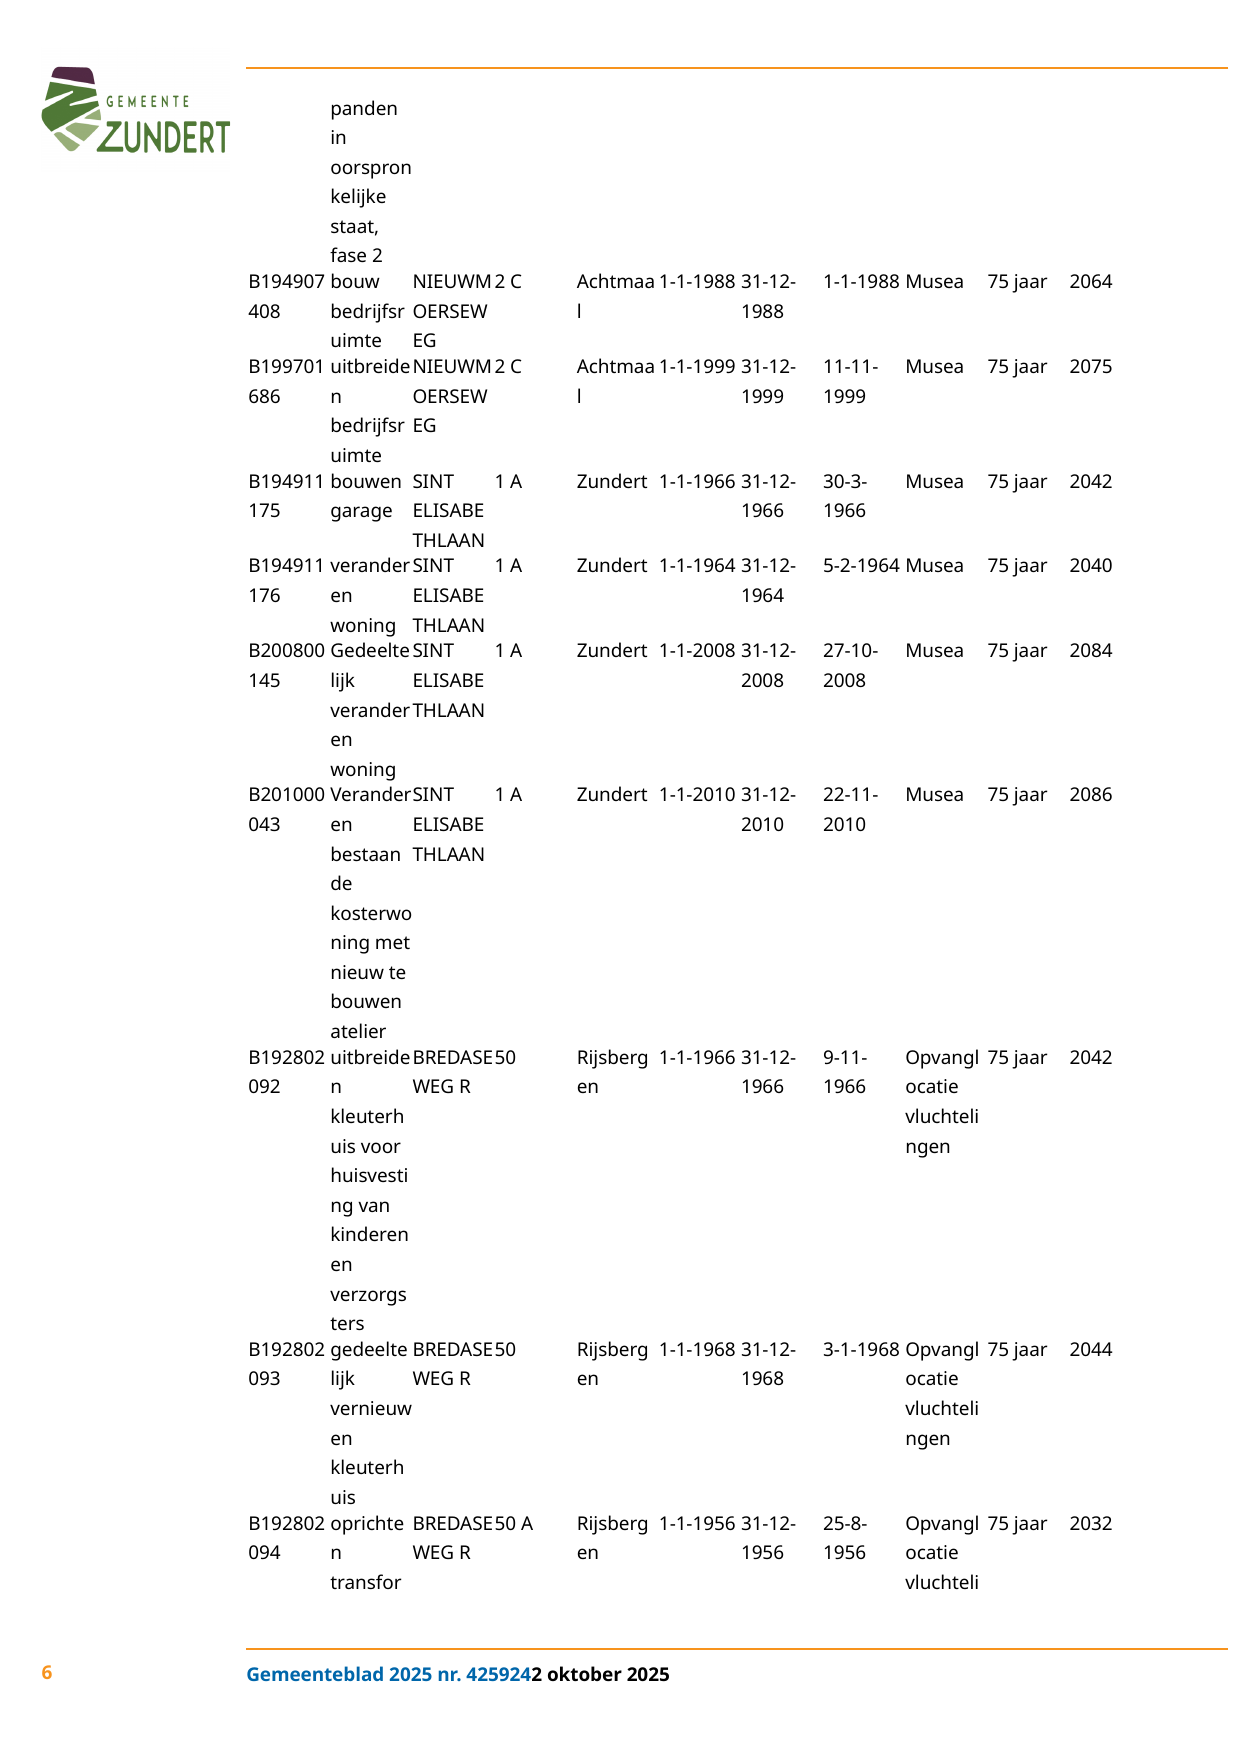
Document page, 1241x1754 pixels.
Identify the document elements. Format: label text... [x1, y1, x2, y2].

table_cell 50 A [494, 1510, 577, 1594]
table_cell Zundert [577, 553, 659, 638]
table_cell 1-1-1968 [659, 1336, 741, 1510]
table_cell Opvanglocatie vluchteli [905, 1510, 987, 1594]
table_cell [1069, 95, 1152, 268]
table_cell 75 jaar [987, 269, 1069, 353]
table_cell 1-1-1964 [659, 553, 741, 638]
table_cell 75 jaar [987, 1044, 1069, 1336]
table_cell SINT ELISABETHLAAN [412, 553, 494, 638]
table_cell [494, 95, 577, 268]
table_cell Achtmaal [577, 353, 659, 468]
table_cell 9-11-1966 [823, 1044, 905, 1336]
table_cell 75 jaar [987, 1336, 1069, 1510]
table_cell [987, 95, 1069, 268]
table_cell [412, 95, 494, 268]
table_cell Zundert [577, 468, 659, 553]
table_cell BREDASEWEG R [412, 1044, 494, 1336]
table_cell 75 jaar [987, 638, 1069, 782]
table_cell 31-12-1966 [741, 468, 823, 553]
table_cell 2032 [1069, 1510, 1152, 1594]
table_cell 22-11-2010 [823, 782, 905, 1044]
table_cell 25-8-1956 [823, 1510, 905, 1594]
table_cell Musea [905, 468, 987, 553]
table_cell B201000043 [248, 782, 330, 1044]
table_cell 2 C [494, 353, 577, 468]
table_cell uitbreiden bedrijfsruimte [330, 353, 412, 468]
table_cell BREDASEWEG R [412, 1510, 494, 1594]
table_cell SINT ELISABETHLAAN [412, 638, 494, 782]
table_cell Rijsbergen [577, 1510, 659, 1594]
table_cell 2086 [1069, 782, 1152, 1044]
table_cell 1 A [494, 638, 577, 782]
table_cell BREDASEWEG R [412, 1336, 494, 1510]
table_cell [905, 95, 987, 268]
table_cell 3-1-1968 [823, 1336, 905, 1510]
table_cell 1-1-1988 [659, 269, 741, 353]
table_cell 31-12-1999 [741, 353, 823, 468]
table_cell 31-12-1956 [741, 1510, 823, 1594]
table_cell 30-3-1966 [823, 468, 905, 553]
table_cell 1-1-2010 [659, 782, 741, 1044]
table_cell 2 C [494, 269, 577, 353]
table_cell [577, 95, 659, 268]
table_cell B200800145 [248, 638, 330, 782]
table_cell B192802092 [248, 1044, 330, 1336]
table_cell B194907408 [248, 269, 330, 353]
table_cell bouw bedrijfsruimte [330, 269, 412, 353]
table_cell 31-12-1968 [741, 1336, 823, 1510]
table_cell 75 jaar [987, 353, 1069, 468]
table_cell 27-10-2008 [823, 638, 905, 782]
table_cell 2042 [1069, 1044, 1152, 1336]
table_cell B199701686 [248, 353, 330, 468]
table_cell Rijsbergen [577, 1336, 659, 1510]
table_cell 2044 [1069, 1336, 1152, 1510]
table_cell B194911176 [248, 553, 330, 638]
table_cell 50 [494, 1044, 577, 1336]
table_cell 2042 [1069, 468, 1152, 553]
table_cell Musea [905, 553, 987, 638]
table_cell Rijsbergen [577, 1044, 659, 1336]
table_cell 1 A [494, 782, 577, 1044]
table_cell 1-1-1966 [659, 1044, 741, 1336]
table_cell bouwen garage [330, 468, 412, 553]
table_cell uitbreiden kleuterhuis voor huisvesting van kinderen en verzorgsters [330, 1044, 412, 1336]
table_cell oprichten transfor [330, 1510, 412, 1594]
table_cell 75 jaar [987, 1510, 1069, 1594]
table_cell panden in oorspronkelijke staat, fase 2 [330, 95, 412, 268]
table_cell 1-1-1966 [659, 468, 741, 553]
table_cell Musea [905, 782, 987, 1044]
picture [41, 47, 231, 172]
table_cell 2084 [1069, 638, 1152, 782]
table_cell Zundert [577, 638, 659, 782]
table_cell [823, 95, 905, 268]
table_cell 1-1-2008 [659, 638, 741, 782]
table_cell Musea [905, 638, 987, 782]
table_cell B192802093 [248, 1336, 330, 1510]
table_cell 11-11-1999 [823, 353, 905, 468]
table_cell 31-12-2010 [741, 782, 823, 1044]
table_cell Achtmaal [577, 269, 659, 353]
table_cell Opvanglocatie vluchtelingen [905, 1044, 987, 1336]
table_cell 31-12-1966 [741, 1044, 823, 1336]
table_cell Gedeeltelijk veranderen woning [330, 638, 412, 782]
table_cell 31-12-2008 [741, 638, 823, 782]
table_cell gedeeltelijk vernieuwen kleuterhuis [330, 1336, 412, 1510]
table_cell NIEUWMOERSEWEG [412, 269, 494, 353]
table_cell Opvanglocatie vluchtelingen [905, 1336, 987, 1510]
table_cell B192802094 [248, 1510, 330, 1594]
table_cell 2064 [1069, 269, 1152, 353]
table_cell Musea [905, 353, 987, 468]
table_cell [248, 95, 330, 268]
table_cell 75 jaar [987, 553, 1069, 638]
table_cell 75 jaar [987, 468, 1069, 553]
table_cell [659, 95, 741, 268]
table_cell 1 A [494, 553, 577, 638]
table_cell Veranderen bestaande kosterwoning met nieuw te bouwen atelier [330, 782, 412, 1044]
table_cell 2040 [1069, 553, 1152, 638]
table_cell 31-12-1964 [741, 553, 823, 638]
table_cell veranderen woning [330, 553, 412, 638]
table_cell 50 [494, 1336, 577, 1510]
table_cell SINT ELISABETHLAAN [412, 782, 494, 1044]
table_cell Zundert [577, 782, 659, 1044]
table_cell 1 A [494, 468, 577, 553]
table_cell 1-1-1988 [823, 269, 905, 353]
table_cell Musea [905, 269, 987, 353]
table_cell 5-2-1964 [823, 553, 905, 638]
table_cell 31-12-1988 [741, 269, 823, 353]
table_cell 75 jaar [987, 782, 1069, 1044]
table_cell [741, 95, 823, 268]
table_cell NIEUWMOERSEWEG [412, 353, 494, 468]
table_cell SINT ELISABETHLAAN [412, 468, 494, 553]
table_cell 1-1-1999 [659, 353, 741, 468]
table_cell 2075 [1069, 353, 1152, 468]
table_cell 1-1-1956 [659, 1510, 741, 1594]
table_cell B194911175 [248, 468, 330, 553]
